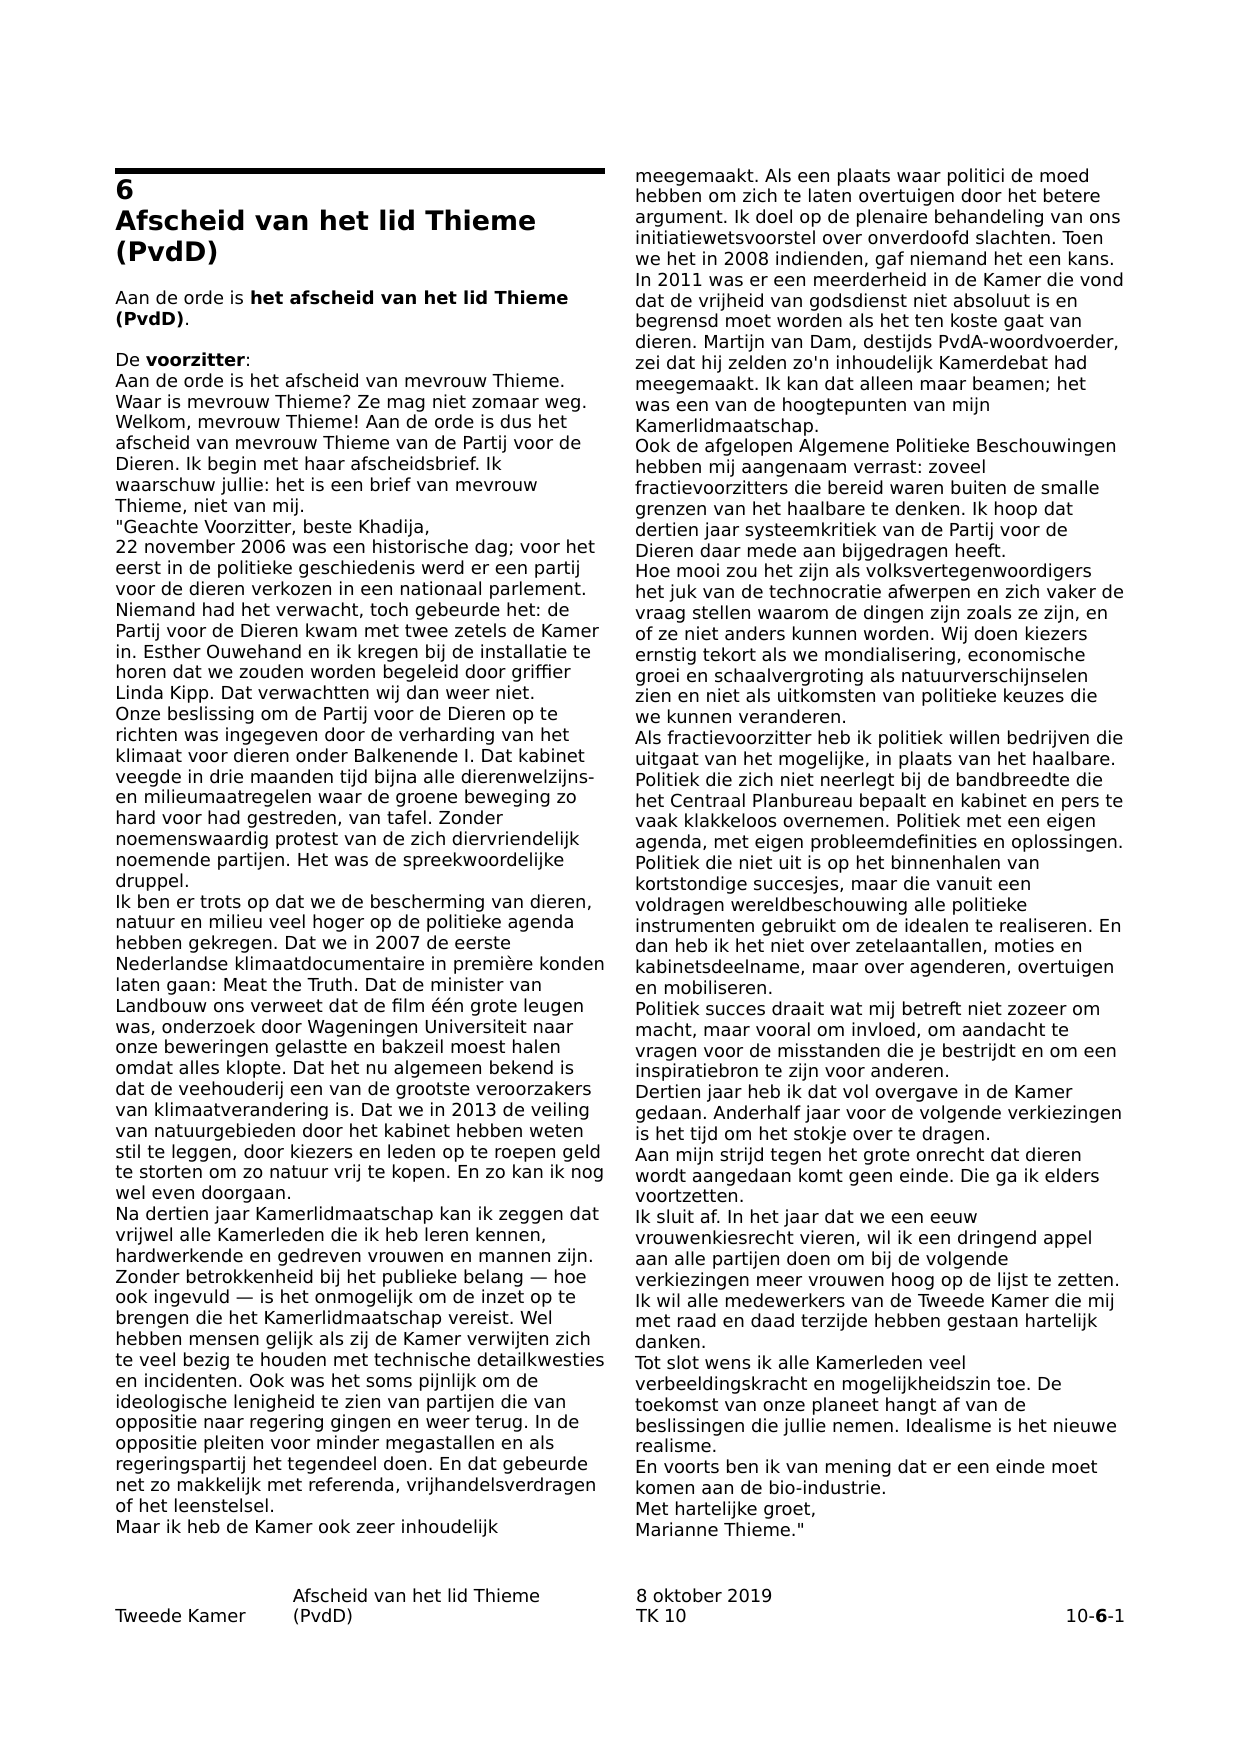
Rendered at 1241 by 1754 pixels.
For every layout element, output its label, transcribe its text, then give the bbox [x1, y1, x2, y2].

title 6 Afscheid van het lid Thieme (PvdD) [115, 174, 605, 268]
text Aan de orde is het afscheid van mevrouw Thieme. Waar is mevrouw Thieme? Ze mag niet zomaar weg. Welkom, mevrouw Thieme! Aan de orde is dus het afscheid van mevrouw Thieme van de Partij voor de Dieren. Ik begin met haar afscheidsbrief. Ik waarschuw jullie: het is een brief van mevrouw Thieme, niet van mij. [115, 371, 605, 516]
text En voorts ben ik van mening dat er een einde moet komen aan de bio-industrie. [635, 1457, 1125, 1499]
text Ik sluit af. In het jaar dat we een eeuw vrouwenkiesrecht vieren, wil ik een dringend appel aan alle partijen doen om bij de volgende verkiezingen meer vrouwen hoog op de lijst te zetten. [635, 1207, 1125, 1290]
text Maar ik heb de Kamer ook zeer inhoudelijk [115, 1516, 605, 1537]
text De voorzitter: [115, 350, 605, 371]
text Tot slot wens ik alle Kamerleden veel verbeeldingskracht en mogelijkheidszin toe. De toekomst van onze planeet hangt af van de beslissingen die jullie nemen. Idealisme is het nieuwe realisme. [635, 1353, 1125, 1457]
text Ik wil alle medewerkers van de Tweede Kamer die mij met raad en daad terzijde hebben gestaan hartelijk danken. [635, 1290, 1125, 1353]
text Aan mijn strijd tegen het grote onrecht dat dieren wordt aangedaan komt geen einde. Die ga ik elders voortzetten. [635, 1144, 1125, 1207]
text 22 november 2006 was een historische dag; voor het eerst in de politieke geschiedenis werd er een partij voor de dieren verkozen in een nationaal parlement. Niemand had het verwacht, toch gebeurde het: de Partij voor de Dieren kwam met twee zetels de Kamer in. Esther Ouwehand en ik kregen bij de installatie te horen dat we zouden worden begeleid door griffier Linda Kipp. Dat verwachtten wij dan weer niet. [115, 537, 605, 704]
text Als fractievoorzitter heb ik politiek willen bedrijven die uitgaat van het mogelijke, in plaats van het haalbare. Politiek die zich niet neerlegt bij de bandbreedte die het Centraal Planbureau bepaalt en kabinet en pers te vaak klakkeloos overnemen. Politiek met een eigen agenda, met eigen probleemdefinities en oplossingen. Politiek die niet uit is op het binnenhalen van kortstondige succesjes, maar die vanuit een voldragen wereldbeschouwing alle politieke instrumenten gebruikt om de idealen te realiseren. En dan heb ik het niet over zetelaantallen, moties en kabinetsdeelname, maar over agenderen, overtuigen en mobiliseren. [635, 728, 1125, 999]
text Dertien jaar heb ik dat vol overgave in de Kamer gedaan. Anderhalf jaar voor de volgende verkiezingen is het tijd om het stokje over te dragen. [635, 1082, 1125, 1144]
text Politiek succes draait wat mij betreft niet zozeer om macht, maar vooral om invloed, om aandacht te vragen voor de misstanden die je bestrijdt en om een inspiratiebron te zijn voor anderen. [635, 999, 1125, 1082]
text Ook de afgelopen Algemene Politieke Beschouwingen hebben mij aangenaam verrast: zoveel fractievoorzitters die bereid waren buiten de smalle grenzen van het haalbare te denken. Ik hoop dat dertien jaar systeemkritiek van de Partij voor de Dieren daar mede aan bijgedragen heeft. [635, 436, 1125, 561]
text Met hartelijke groet, [635, 1499, 1125, 1519]
text Ik ben er trots op dat we de bescherming van dieren, natuur en milieu veel hoger op de politieke agenda hebben gekregen. Dat we in 2007 de eerste Nederlandse klimaatdocumentaire in première konden laten gaan: Meat the Truth. Dat de minister van Landbouw ons verweet dat de film één grote leugen was, onderzoek door Wageningen Universiteit naar onze beweringen gelastte en bakzeil moest halen omdat alles klopte. Dat het nu algemeen bekend is dat de veehouderij een van de grootste veroorzakers van klimaatverandering is. Dat we in 2013 de veiling van natuurgebieden door het kabinet hebben weten stil te leggen, door kiezers en leden op te roepen geld te storten om zo natuur vrij te kopen. En zo kan ik nog wel even doorgaan. [115, 891, 605, 1204]
text Aan de orde is het afscheid van het lid Thieme (PvdD). [115, 288, 605, 330]
text meegemaakt. Als een plaats waar politici de moed hebben om zich te laten overtuigen door het betere argument. Ik doel op de plenaire behandeling van ons initiatiewetsvoorstel over onverdoofd slachten. Toen we het in 2008 indienden, gaf niemand het een kans. In 2011 was er een meerderheid in de Kamer die vond dat de vrijheid van godsdienst niet absoluut is en begrensd moet worden als het ten koste gaat van dieren. Martijn van Dam, destijds PvdA-woordvoerder, zei dat hij zelden zo'n inhoudelijk Kamerdebat had meegemaakt. Ik kan dat alleen maar beamen; het was een van de hoogtepunten van mijn Kamerlidmaatschap. [635, 165, 1125, 436]
text "Geachte Voorzitter, beste Khadija, [115, 516, 605, 537]
text Onze beslissing om de Partij voor de Dieren op te richten was ingegeven door de verharding van het klimaat voor dieren onder Balkenende I. Dat kabinet veegde in drie maanden tijd bijna alle dierenwelzijns- en milieumaatregelen waar de groene beweging zo hard voor had gestreden, van tafel. Zonder noemenswaardig protest van de zich diervriendelijk noemende partijen. Het was de spreekwoordelijke druppel. [115, 704, 605, 891]
text Na dertien jaar Kamerlidmaatschap kan ik zeggen dat vrijwel alle Kamerleden die ik heb leren kennen, hardwerkende en gedreven vrouwen en mannen zijn. Zonder betrokkenheid bij het publieke belang — hoe ook ingevuld — is het onmogelijk om de inzet op te brengen die het Kamerlidmaatschap vereist. Wel hebben mensen gelijk als zij de Kamer verwijten zich te veel bezig te houden met technische detailkwesties en incidenten. Ook was het soms pijnlijk om de ideologische lenigheid te zien van partijen die van oppositie naar regering gingen en weer terug. In de oppositie pleiten voor minder megastallen en als regeringspartij het tegendeel doen. En dat gebeurde net zo makkelijk met referenda, vrijhandelsverdragen of het leenstelsel. [115, 1204, 605, 1516]
text Hoe mooi zou het zijn als volksvertegenwoordigers het juk van de technocratie afwerpen en zich vaker de vraag stellen waarom de dingen zijn zoals ze zijn, en of ze niet anders kunnen worden. Wij doen kiezers ernstig tekort als we mondialisering, economische groei en schaalvergroting als natuurverschijnselen zien en niet als uitkomsten van politieke keuzes die we kunnen veranderen. [635, 561, 1125, 728]
text Marianne Thieme." [635, 1519, 1125, 1540]
